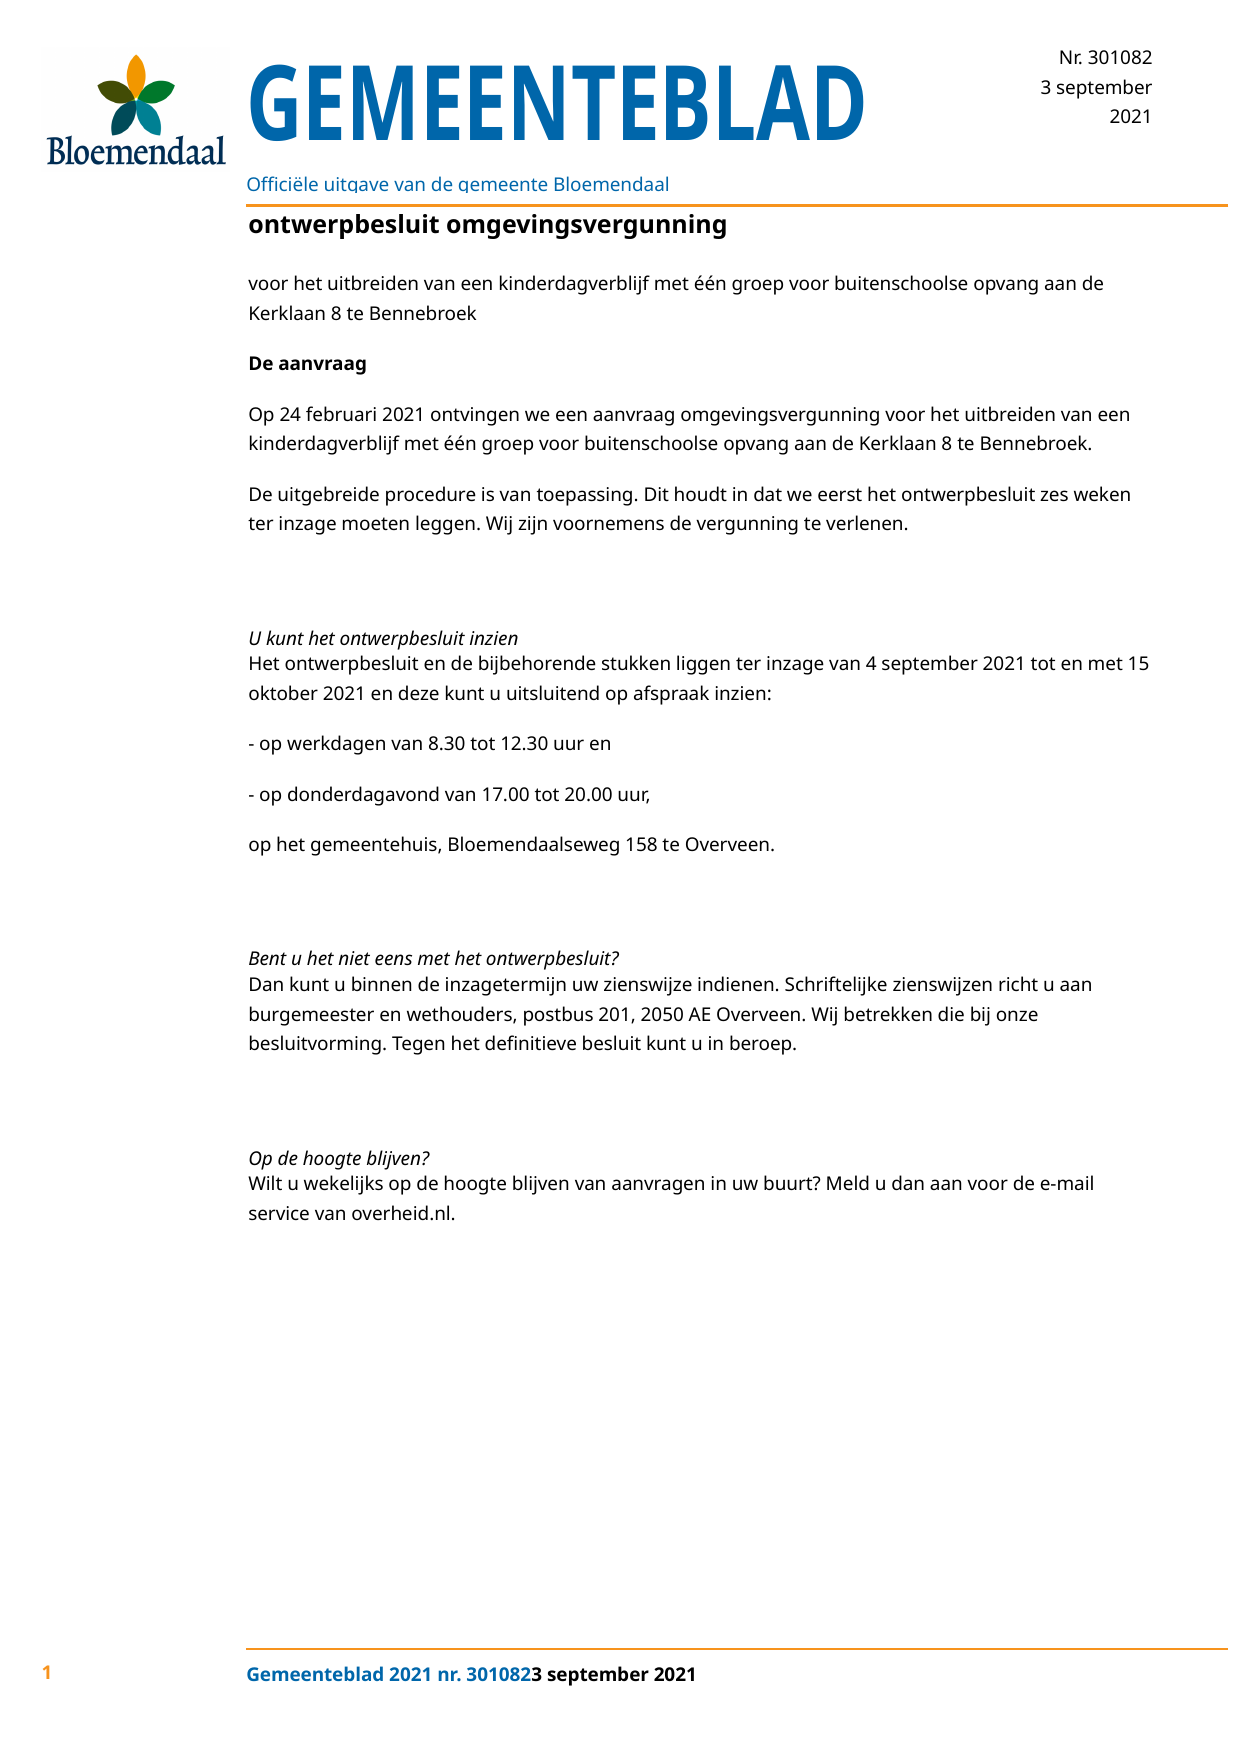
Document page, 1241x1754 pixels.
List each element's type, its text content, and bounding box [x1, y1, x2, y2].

text op het gemeentehuis, Bloemendaalseweg 158 te Overveen. [248, 831, 1152, 857]
text Bent u het niet eens met het ontwerpbesluit? [248, 946, 1152, 971]
text - op donderdagavond van 17.00 tot 20.00 uur, [248, 781, 1152, 807]
text De uitgebreide procedure is van toepassing. Dit houdt in dat we eerst het ontwerpbesluit zes weken ter inzage moeten leggen. Wij zijn voornemens de vergunning te verlenen. [248, 481, 1152, 536]
text ontwerpbesluit omgevingsvergunning [248, 207, 1152, 241]
text U kunt het ontwerpbesluit inzien [248, 625, 1152, 650]
text voor het uitbreiden van een kinderdagverblijf met één groep voor buitenschoolse opvang aan de Kerklaan 8 te Bennebroek [248, 270, 1152, 326]
text De aanvraag [248, 350, 1152, 376]
text Wilt u wekelijks op de hoogte blijven van aanvragen in uw buurt? Meld u dan aan voor de e-mail service van overheid.nl. [248, 1171, 1152, 1226]
text Dan kunt u binnen de inzagetermijn uw zienswijze indienen. Schriftelijke zienswijzen richt u aan burgemeester en wethouders, postbus 201, 2050 AE Overveen. Wij betrekken die bij onze besluitvorming. Tegen het definitieve besluit kunt u in beroep. [248, 971, 1152, 1056]
text Op de hoogte blijven? [248, 1145, 1152, 1171]
picture [41, 47, 231, 172]
text Het ontwerpbesluit en de bijbehorende stukken liggen ter inzage van 4 september 2021 tot en met 15 oktober 2021 en deze kunt u uitsluitend op afspraak inzien: [248, 650, 1152, 706]
text Op 24 februari 2021 ontvingen we een aanvraag omgevingsvergunning voor het uitbreiden van een kinderdagverblijf met één groep voor buitenschoolse opvang aan de Kerklaan 8 te Bennebroek. [248, 401, 1152, 456]
text - op werkdagen van 8.30 tot 12.30 uur en [248, 730, 1152, 756]
